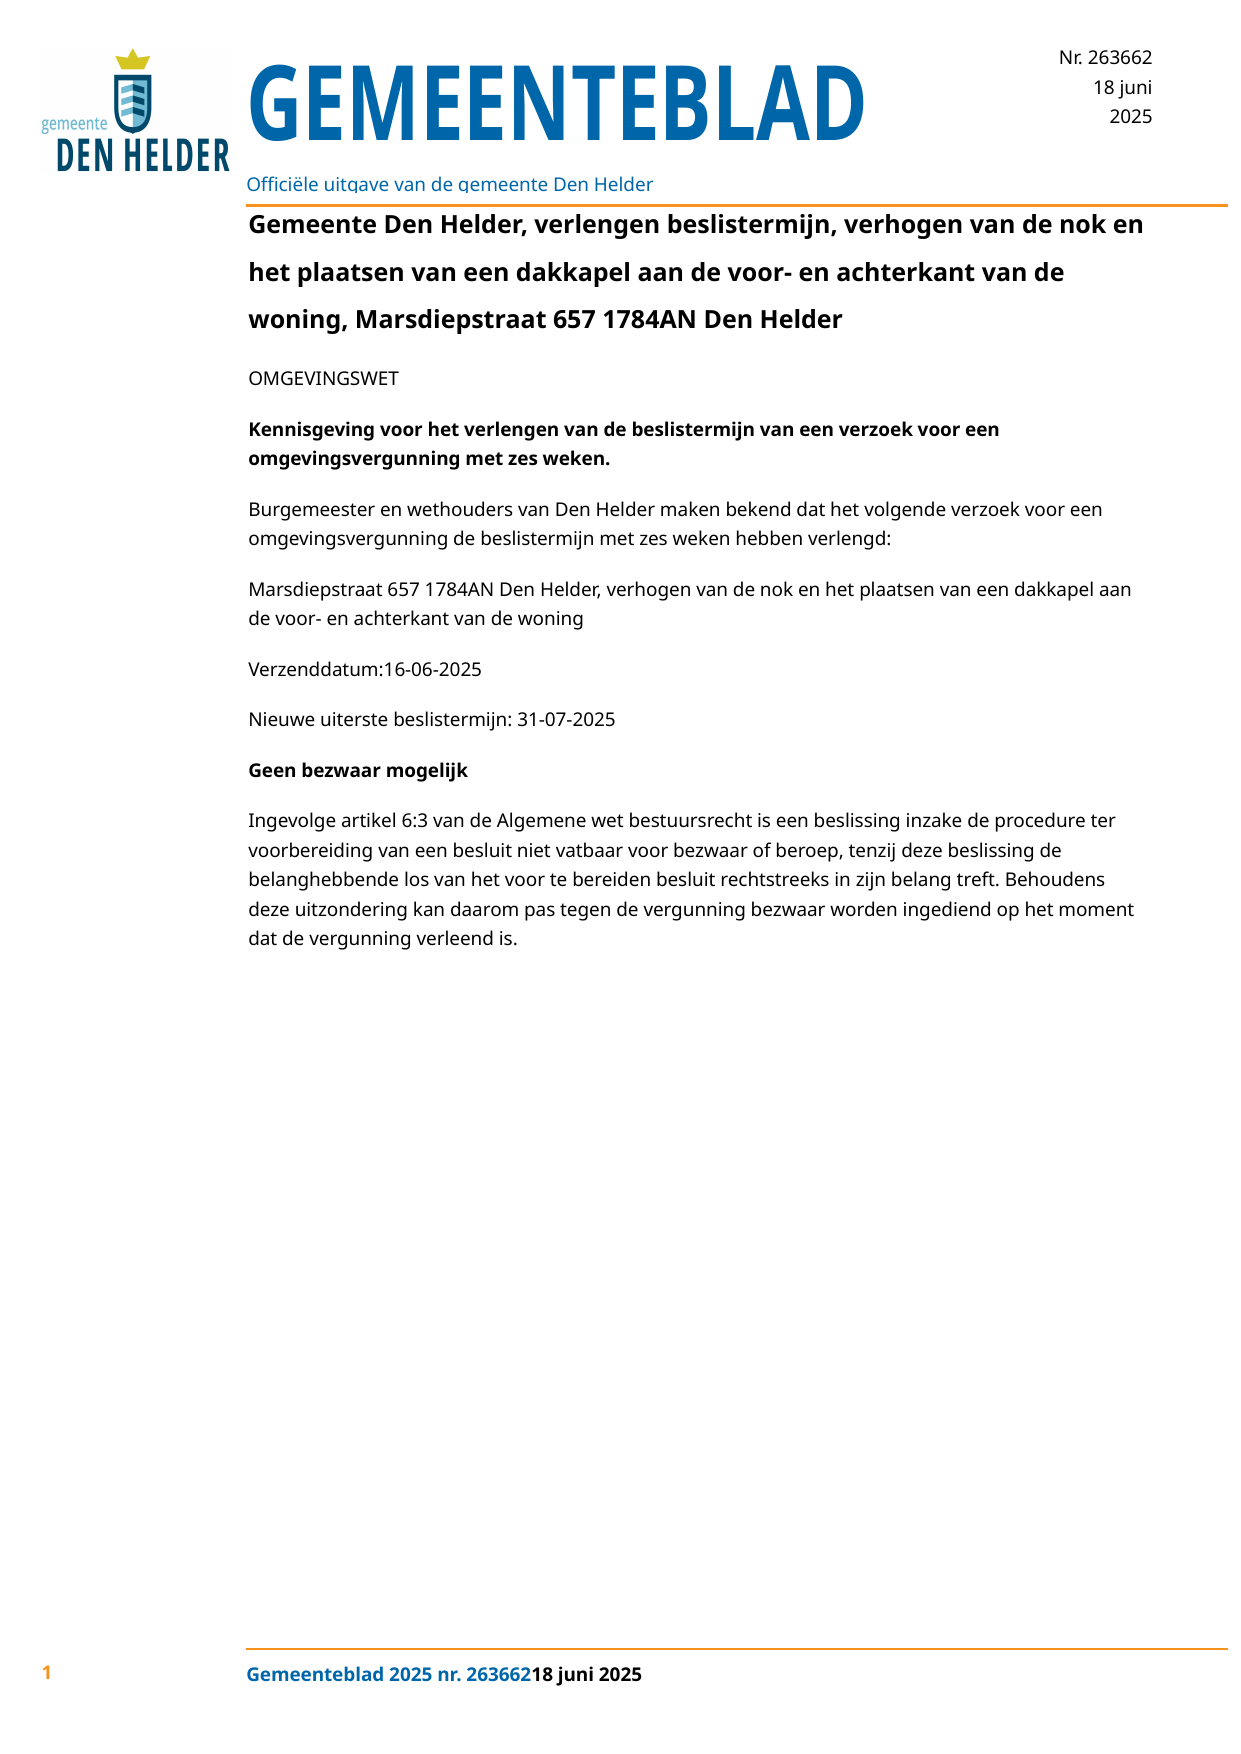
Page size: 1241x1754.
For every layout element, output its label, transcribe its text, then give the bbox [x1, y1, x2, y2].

picture [182, 144, 187, 165]
text Burgemeester en wethouders van Den Helder maken bekend dat het volgende verzoek voor een omgevingsvergunning de beslistermijn met zes weken hebben verlengd: [248, 496, 1152, 551]
text Verzenddatum:16-06-2025 [248, 656, 1152, 682]
text Ingevolge artikel 6:3 van de Algemene wet bestuursrecht is een beslissing inzake de procedure ter voorbereiding van een besluit niet vatbaar voor bezwaar of beroep, tenzij deze beslissing de belanghebbende los van het voor te bereiden besluit rechtstreeks in zijn belang treft. Behoudens deze uitzondering kan daarom pas tegen de vergunning bezwaar worden ingediend op het moment dat de vergunning verleend is. [248, 807, 1152, 951]
picture [100, 154, 106, 172]
text Marsdiepstraat 657 1784AN Den Helder, verhogen van de nok en het plaatsen van een dakkapel aan de voor- en achterkant van de woning [248, 576, 1152, 631]
text Kennisgeving voor het verlengen van de beslistermijn van een verzoek voor een omgevingsvergunning met zes weken. [248, 416, 1152, 471]
picture [220, 160, 224, 172]
picture [130, 157, 135, 172]
text Geen bezwaar mogelijk [248, 757, 1152, 782]
text Nieuwe uiterste beslistermijn: 31-07-2025 [248, 706, 1152, 732]
picture [41, 47, 231, 172]
picture [63, 144, 68, 165]
text Gemeente Den Helder, verlengen beslistermijn, verhogen van de nok en het plaatsen van een dakkapel aan de voor- en achterkant van de woning, Marsdiepstraat 657 1784AN Den Helder [248, 207, 1152, 336]
text OMGEVINGSWET [248, 366, 1152, 391]
